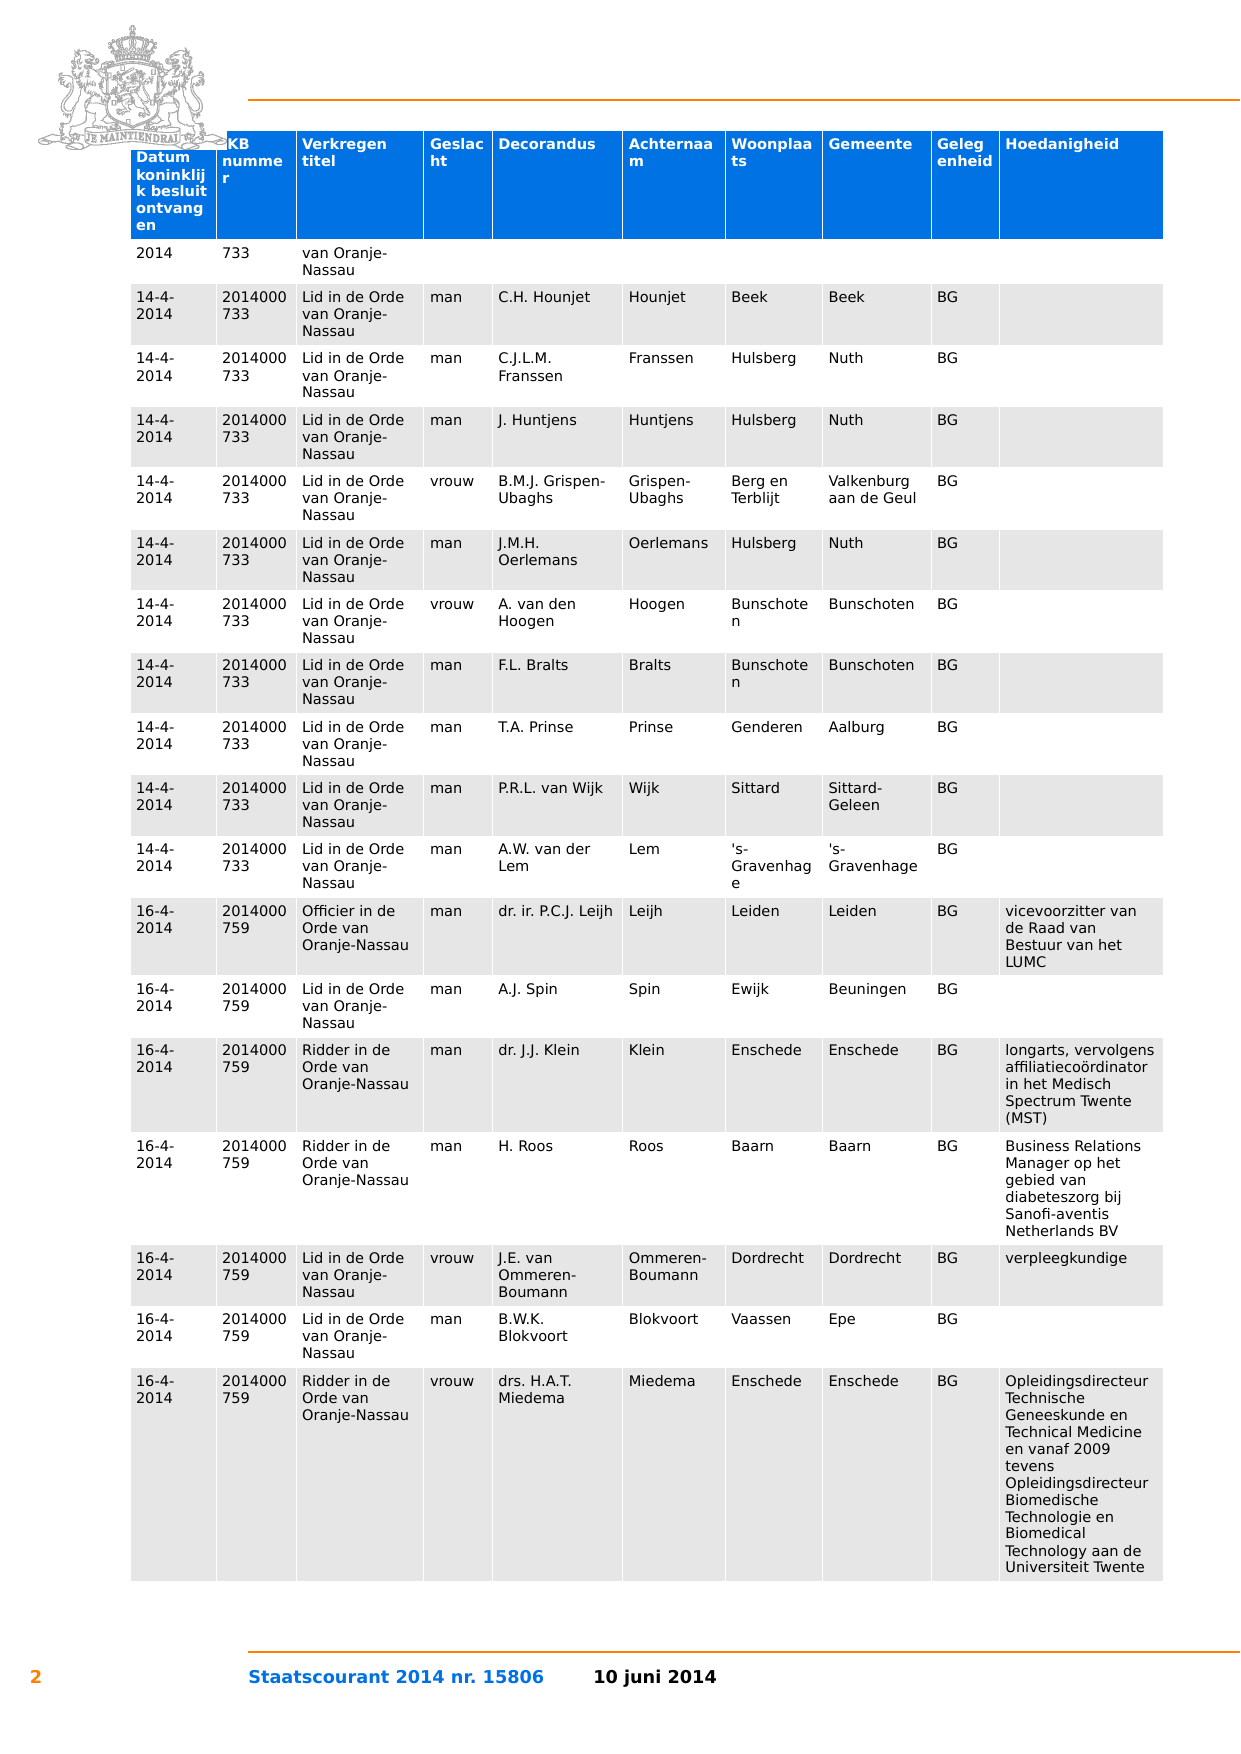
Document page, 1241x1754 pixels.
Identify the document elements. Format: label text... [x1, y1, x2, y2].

table_cell man [424, 837, 492, 897]
table_cell 2014000733 [217, 653, 296, 713]
table_cell Leiden [823, 898, 931, 975]
table_cell [1000, 346, 1163, 406]
table_cell Lid in de Orde van Oranje-Nassau [297, 1307, 423, 1367]
table_cell 2014000759 [217, 1133, 296, 1244]
table_cell 14-4-2014 [131, 653, 216, 713]
table_cell [1000, 837, 1163, 897]
table_header Decorandus [493, 131, 622, 239]
table_cell Hulsberg [726, 407, 822, 467]
table_cell Leiden [726, 898, 822, 975]
table_cell Prinse [623, 714, 725, 774]
table_cell vicevoorzitter van de Raad van Bestuur van het LUMC [1000, 898, 1163, 975]
table_cell BG [932, 1307, 999, 1367]
table_cell [823, 240, 931, 283]
table_cell B.W.K. Blokvoort [493, 1307, 622, 1367]
table_cell Enschede [726, 1038, 822, 1132]
table_cell 2014000733 [217, 346, 296, 406]
table_cell BG [932, 775, 999, 836]
table_cell C.J.L.M. Franssen [493, 346, 622, 406]
table_cell BG [932, 1245, 999, 1306]
table_header Verkregen titel [297, 131, 423, 239]
table_cell Lid in de Orde van Oranje-Nassau [297, 591, 423, 651]
table_cell Lid in de Orde van Oranje-Nassau [297, 469, 423, 529]
table_cell Ewijk [726, 976, 822, 1037]
table_header Gelegenheid [932, 131, 999, 239]
table_cell man [424, 1133, 492, 1244]
table_cell BG [932, 898, 999, 975]
table_cell Bunschoten [726, 591, 822, 651]
table_cell [623, 240, 725, 283]
table_cell BG [932, 346, 999, 406]
table_cell BG [932, 653, 999, 713]
table_cell Lid in de Orde van Oranje-Nassau [297, 284, 423, 345]
table_header Geslacht [424, 131, 492, 239]
table_cell BG [932, 837, 999, 897]
table_header Datum koninklijk besluit ontvangen [131, 150, 216, 239]
table_cell Hulsberg [726, 530, 822, 590]
table_cell 2014000733 [217, 837, 296, 897]
table_cell longarts, vervolgens affiliatiecoördinator in het Medisch Spectrum Twente (MST) [1000, 1038, 1163, 1132]
table_cell 2014000733 [217, 284, 296, 345]
table_cell [1000, 240, 1163, 283]
table_cell A.J. Spin [493, 976, 622, 1037]
table_cell 16-4-2014 [131, 1038, 216, 1132]
table_cell Nuth [823, 346, 931, 406]
table_cell BG [932, 469, 999, 529]
table_cell Enschede [823, 1038, 931, 1132]
table_cell vrouw [424, 1245, 492, 1306]
table_cell 14-4-2014 [131, 591, 216, 651]
table_cell Opleidingsdirecteur Technische Geneeskunde en Technical Medicine en vanaf 2009 tevens Opleidingsdirecteur Biomedische Technologie en Biomedical Technology aan de Universiteit Twente [1000, 1368, 1163, 1581]
table_cell [1000, 284, 1163, 345]
table_cell Dordrecht [726, 1245, 822, 1306]
table_cell 14-4-2014 [131, 407, 216, 467]
table_cell 2014000733 [217, 407, 296, 467]
table_cell J.E. van Ommeren-Boumann [493, 1245, 622, 1306]
table_cell [1000, 407, 1163, 467]
table_cell 2014000759 [217, 1245, 296, 1306]
table_cell Beek [823, 284, 931, 345]
table_cell man [424, 1307, 492, 1367]
table_cell J. Huntjens [493, 407, 622, 467]
table_cell 2014000759 [217, 976, 296, 1037]
table_cell 's-Gravenhage [726, 837, 822, 897]
table_cell 's-Gravenhage [823, 837, 931, 897]
table_cell [1000, 653, 1163, 713]
table_cell Enschede [726, 1368, 822, 1581]
table_cell Nuth [823, 530, 931, 590]
table_cell 2014000759 [217, 1368, 296, 1581]
table_cell Klein [623, 1038, 725, 1132]
table_cell man [424, 346, 492, 406]
table_cell Bralts [623, 653, 725, 713]
table_cell F.L. Bralts [493, 653, 622, 713]
table_cell BG [932, 407, 999, 467]
table_cell drs. H.A.T. Miedema [493, 1368, 622, 1581]
table_cell Oerlemans [623, 530, 725, 590]
table_cell man [424, 714, 492, 774]
table_header Gemeente [823, 131, 931, 239]
table_cell van Oranje-Nassau [297, 240, 423, 283]
table_cell Lid in de Orde van Oranje-Nassau [297, 976, 423, 1037]
table_cell vrouw [424, 591, 492, 651]
table_cell Roos [623, 1133, 725, 1244]
table_cell 16-4-2014 [131, 1307, 216, 1367]
table_cell 14-4-2014 [131, 346, 216, 406]
table_cell Ridder in de Orde van Oranje-Nassau [297, 1133, 423, 1244]
table_cell [1000, 714, 1163, 774]
table_cell [1000, 530, 1163, 590]
table_cell [1000, 775, 1163, 836]
table_cell A. van den Hoogen [493, 591, 622, 651]
table_cell BG [932, 714, 999, 774]
table_cell Bunschoten [823, 591, 931, 651]
table_cell dr. J.J. Klein [493, 1038, 622, 1132]
table_cell 733 [217, 240, 296, 283]
table_cell man [424, 653, 492, 713]
table_cell Genderen [726, 714, 822, 774]
table_cell 2014000759 [217, 898, 296, 975]
table_cell 14-4-2014 [131, 530, 216, 590]
table_cell C.H. Hounjet [493, 284, 622, 345]
table_cell Ommeren-Boumann [623, 1245, 725, 1306]
table_cell Baarn [823, 1133, 931, 1244]
table_cell 2014000733 [217, 591, 296, 651]
table_cell Ridder in de Orde van Oranje-Nassau [297, 1368, 423, 1581]
table_cell 2014000759 [217, 1307, 296, 1367]
table_cell [726, 240, 822, 283]
table_cell dr. ir. P.C.J. Leijh [493, 898, 622, 975]
table_cell BG [932, 1038, 999, 1132]
table_cell Spin [623, 976, 725, 1037]
table_cell BG [932, 976, 999, 1037]
table_cell Bunschoten [823, 653, 931, 713]
table_cell Lid in de Orde van Oranje-Nassau [297, 714, 423, 774]
table_header Woonplaats [726, 131, 822, 239]
table_cell 14-4-2014 [131, 469, 216, 529]
table_cell 14-4-2014 [131, 714, 216, 774]
table_cell Aalburg [823, 714, 931, 774]
table_cell [493, 240, 622, 283]
table_cell Lid in de Orde van Oranje-Nassau [297, 837, 423, 897]
table_cell verpleegkundige [1000, 1245, 1163, 1306]
table_cell Hulsberg [726, 346, 822, 406]
table_header KB nummer [217, 131, 296, 239]
table_header Hoedanigheid [1000, 131, 1163, 239]
table_cell P.R.L. van Wijk [493, 775, 622, 836]
table_cell Huntjens [623, 407, 725, 467]
table_cell man [424, 284, 492, 345]
table_cell 14-4-2014 [131, 775, 216, 836]
table_cell 2014000733 [217, 469, 296, 529]
table_cell BG [932, 591, 999, 651]
table_cell man [424, 775, 492, 836]
table_cell BG [932, 1368, 999, 1581]
table_cell Hoogen [623, 591, 725, 651]
table_cell J.M.H. Oerlemans [493, 530, 622, 590]
table_cell 16-4-2014 [131, 1368, 216, 1581]
table_cell 2014 [131, 240, 216, 283]
table_cell B.M.J. Grispen-Ubaghs [493, 469, 622, 529]
table_cell [932, 240, 999, 283]
table_cell T.A. Prinse [493, 714, 622, 774]
table_cell Leijh [623, 898, 725, 975]
table_header Achternaam [623, 131, 725, 239]
table_cell [1000, 469, 1163, 529]
table_cell Lid in de Orde van Oranje-Nassau [297, 346, 423, 406]
table_cell Sittard [726, 775, 822, 836]
table_cell man [424, 1038, 492, 1132]
table_cell 16-4-2014 [131, 1245, 216, 1306]
table_cell 14-4-2014 [131, 837, 216, 897]
table_cell Dordrecht [823, 1245, 931, 1306]
table_cell Blokvoort [623, 1307, 725, 1367]
table_cell Wijk [623, 775, 725, 836]
table_cell Enschede [823, 1368, 931, 1581]
table_cell Miedema [623, 1368, 725, 1581]
table_cell 2014000759 [217, 1038, 296, 1132]
table_cell Bunschoten [726, 653, 822, 713]
table_cell Lid in de Orde van Oranje-Nassau [297, 653, 423, 713]
table_cell Lem [623, 837, 725, 897]
table_cell [1000, 1307, 1163, 1367]
table_cell BG [932, 1133, 999, 1244]
table_cell Lid in de Orde van Oranje-Nassau [297, 775, 423, 836]
table_cell Ridder in de Orde van Oranje-Nassau [297, 1038, 423, 1132]
table_cell man [424, 407, 492, 467]
table_cell Beek [726, 284, 822, 345]
table_cell man [424, 898, 492, 975]
table_cell [424, 240, 492, 283]
table_cell man [424, 976, 492, 1037]
table_cell A.W. van der Lem [493, 837, 622, 897]
table_cell [1000, 976, 1163, 1037]
table_cell 2014000733 [217, 714, 296, 774]
table_cell H. Roos [493, 1133, 622, 1244]
table_cell Business Relations Manager op het gebied van diabeteszorg bij Sanofi-aventis Netherlands BV [1000, 1133, 1163, 1244]
table_cell Franssen [623, 346, 725, 406]
table_cell BG [932, 284, 999, 345]
table_cell 14-4-2014 [131, 284, 216, 345]
table_cell man [424, 530, 492, 590]
table_cell vrouw [424, 469, 492, 529]
table_cell Beuningen [823, 976, 931, 1037]
table_cell 16-4-2014 [131, 1133, 216, 1244]
picture [38, 25, 227, 150]
table_cell Baarn [726, 1133, 822, 1244]
table_cell 2014000733 [217, 530, 296, 590]
table_cell Grispen-Ubaghs [623, 469, 725, 529]
table_cell BG [932, 530, 999, 590]
table_cell Epe [823, 1307, 931, 1367]
table_cell Lid in de Orde van Oranje-Nassau [297, 530, 423, 590]
table_cell 16-4-2014 [131, 976, 216, 1037]
table_cell vrouw [424, 1368, 492, 1581]
table_cell Berg en Terblijt [726, 469, 822, 529]
table_cell Officier in de Orde van Oranje-Nassau [297, 898, 423, 975]
table_cell Sittard-Geleen [823, 775, 931, 836]
table_cell Vaassen [726, 1307, 822, 1367]
table_cell 16-4-2014 [131, 898, 216, 975]
table_cell 2014000733 [217, 775, 296, 836]
table_cell Lid in de Orde van Oranje-Nassau [297, 1245, 423, 1306]
table_cell Nuth [823, 407, 931, 467]
table_cell Valkenburg aan de Geul [823, 469, 931, 529]
table_cell [1000, 591, 1163, 651]
table_cell Hounjet [623, 284, 725, 345]
table_cell Lid in de Orde van Oranje-Nassau [297, 407, 423, 467]
